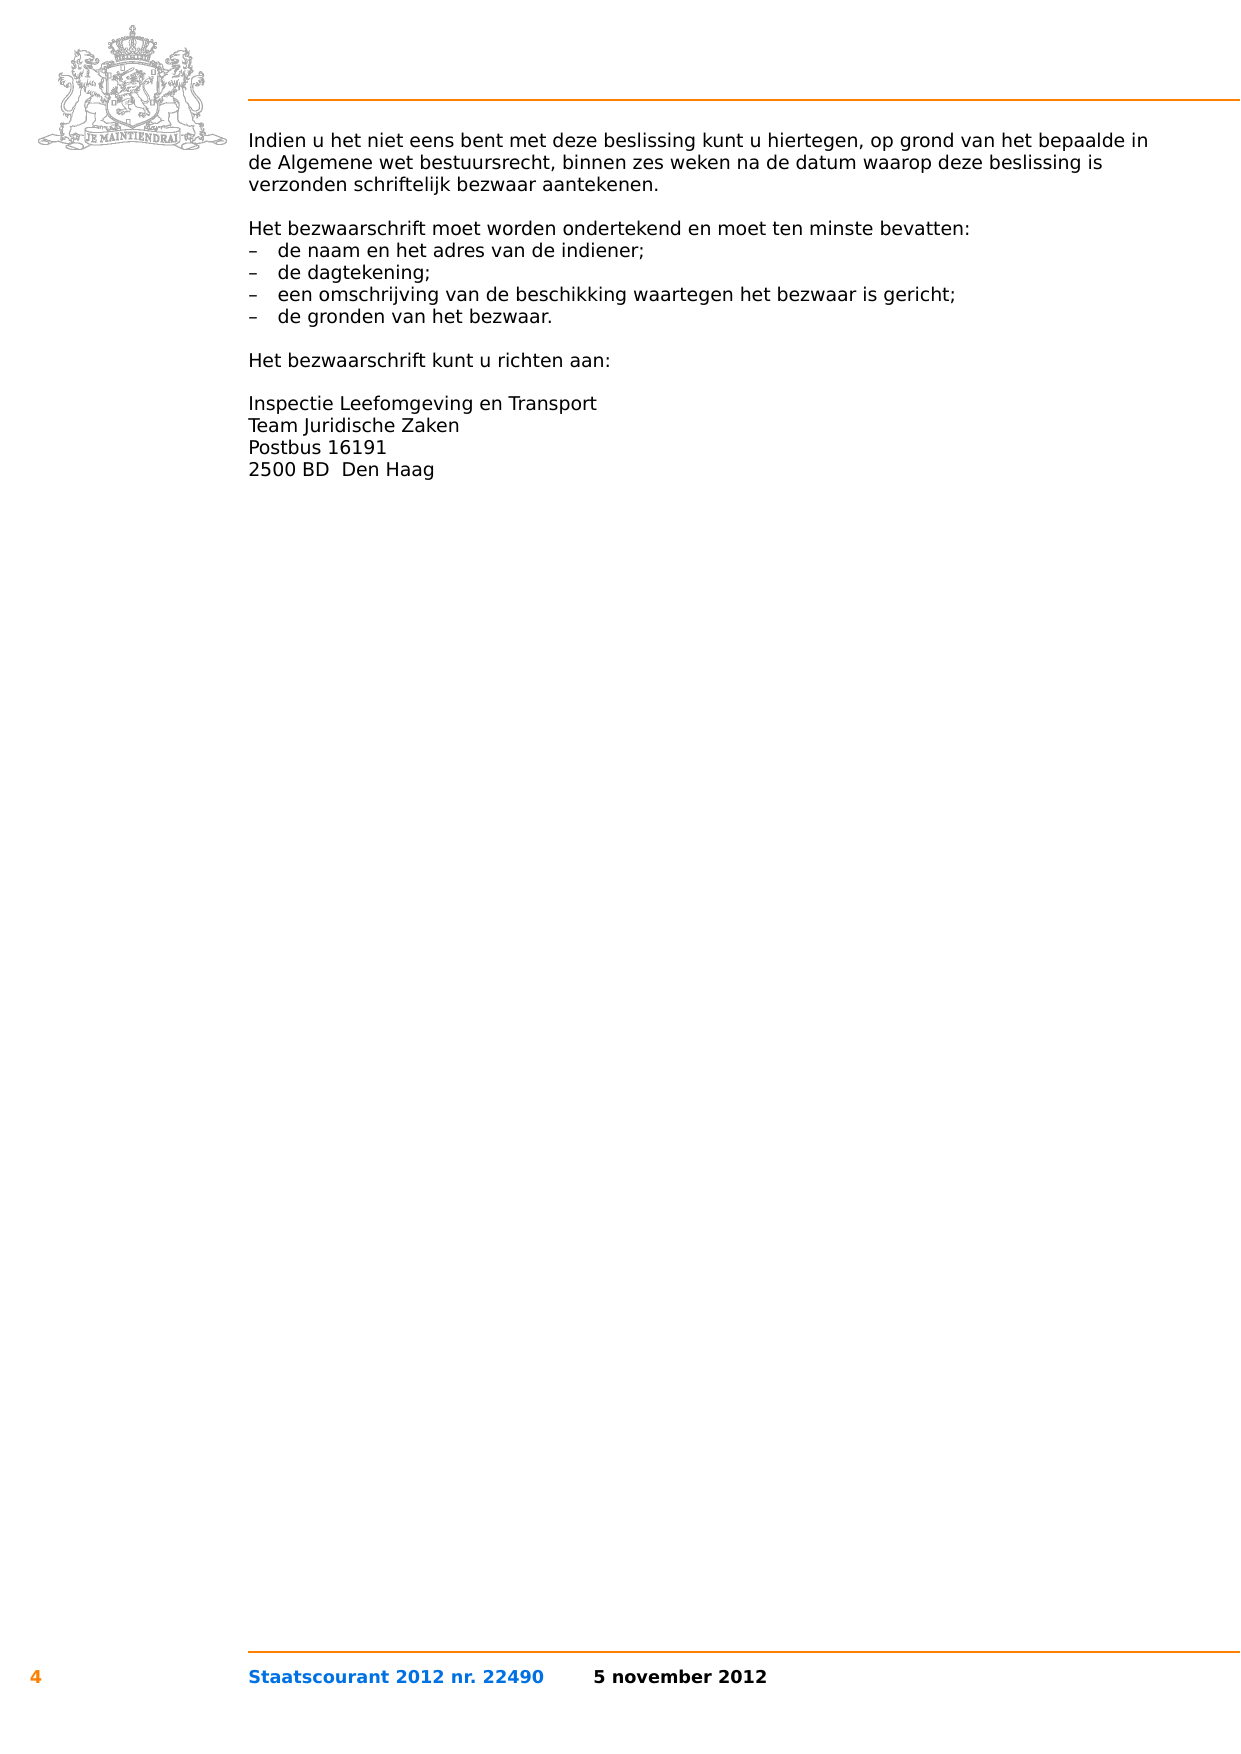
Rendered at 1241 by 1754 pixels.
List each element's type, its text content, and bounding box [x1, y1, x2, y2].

text Het bezwaarschrift kunt u richten aan: [248, 349, 1163, 371]
text – de dagtekening; [248, 262, 1163, 284]
text Het bezwaarschrift moet worden ondertekend en moet ten minste bevatten: [248, 218, 1163, 240]
text Indien u het niet eens bent met deze beslissing kunt u hiertegen, op grond van het bepaalde in de Algemene wet bestuursrecht, binnen zes weken na de datum waarop deze beslissing is verzonden schriftelijk bezwaar aantekenen. [248, 130, 1163, 196]
text Postbus 16191 [248, 437, 1163, 459]
text – een omschrijving van de beschikking waartegen het bezwaar is gericht; [248, 284, 1163, 306]
text Inspectie Leefomgeving en Transport [248, 393, 1163, 415]
text – de gronden van het bezwaar. [248, 306, 1163, 328]
picture [38, 25, 227, 150]
text – de naam en het adres van de indiener; [248, 240, 1163, 262]
text Team Juridische Zaken [248, 415, 1163, 437]
text 2500 BD Den Haag [248, 459, 1163, 481]
